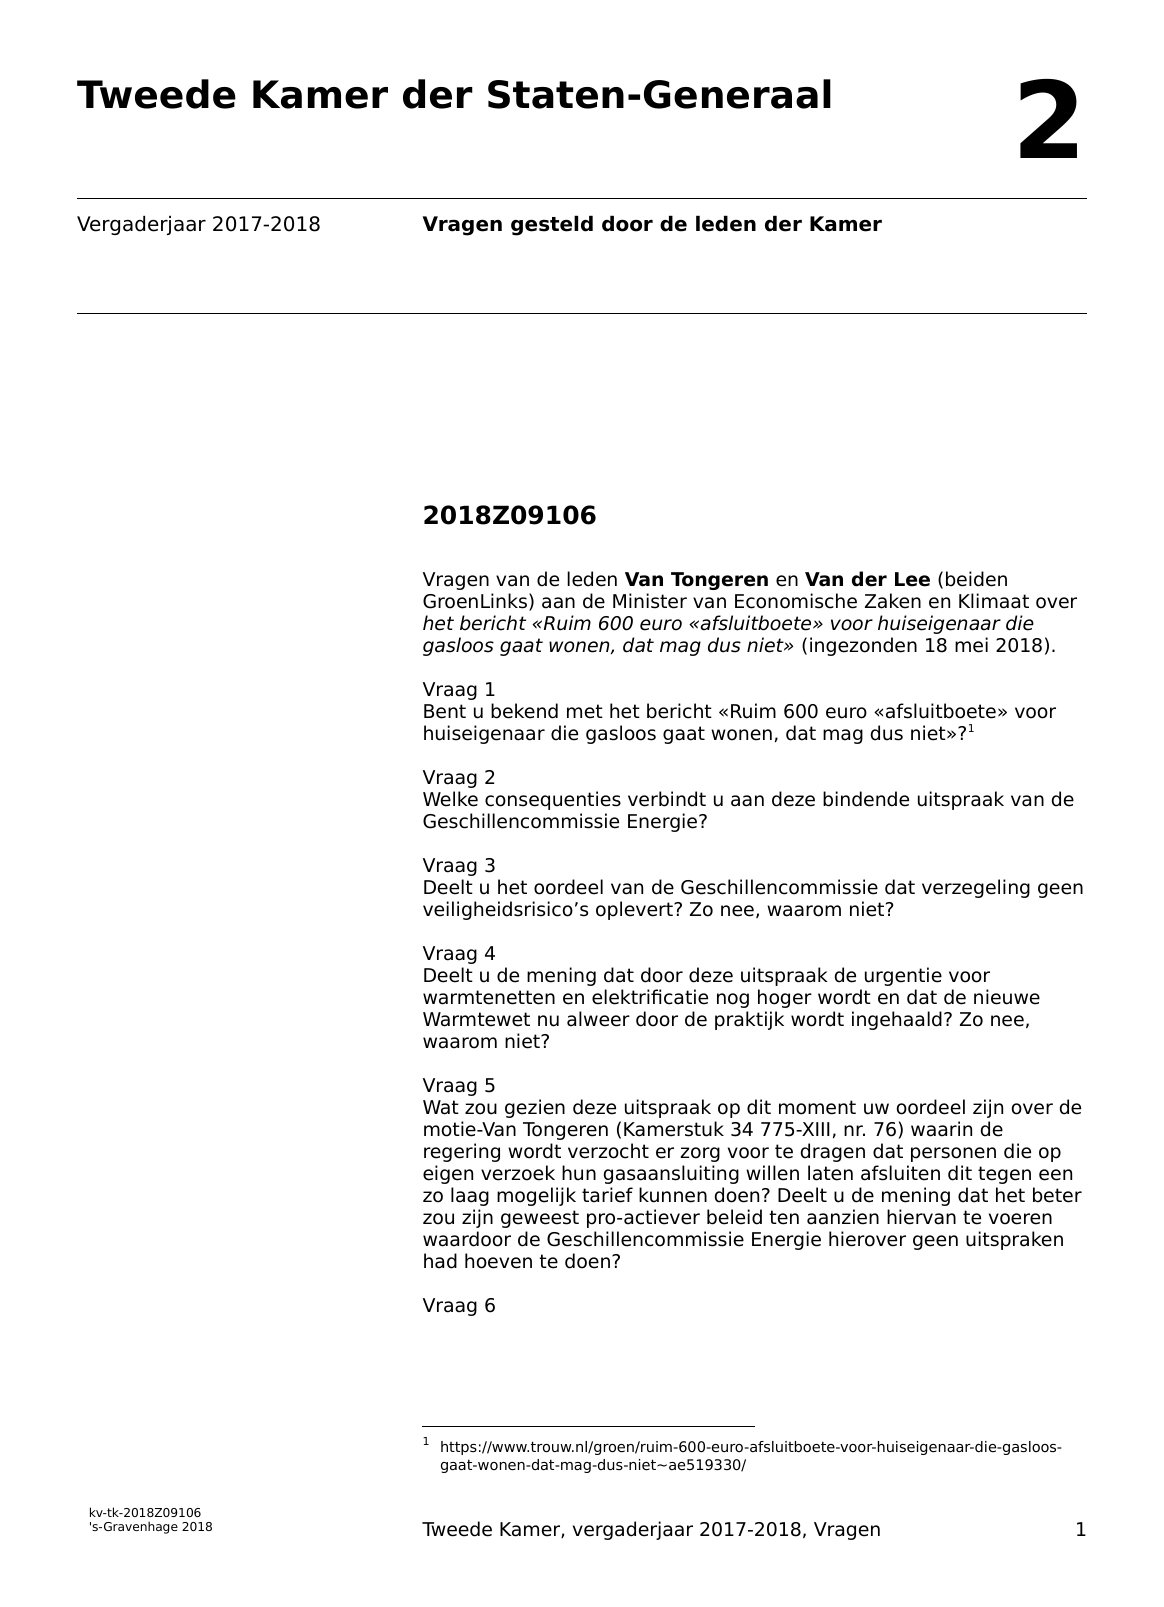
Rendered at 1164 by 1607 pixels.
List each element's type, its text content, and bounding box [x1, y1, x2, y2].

table_cell Vragen gesteld door de leden der Kamer [422, 199, 1087, 313]
table_cell Vergaderjaar 2017-2018 [77, 199, 422, 313]
text Vraag 5 [422, 1075, 1087, 1097]
text 2018Z09106 [422, 501, 1087, 531]
text 's-Gravenhage 2018 [88, 1520, 323, 1534]
text Vraag 4 [422, 943, 1087, 965]
text Vraag 3 [422, 855, 1087, 877]
text https://www.trouw.nl/groen/ruim-600-euro-afsluitboete-voor-huiseigenaar-die-gasloos-gaat-wonen-dat-mag-dus-niet~ae519330/ [422, 1435, 1087, 1474]
text Deelt u het oordeel van de Geschillencommissie dat verzegeling geen veiligheidsrisico’s oplevert? Zo nee, waarom niet? [422, 877, 1087, 921]
text Bent u bekend met het bericht «Ruim 600 euro «afsluitboete» voor huiseigenaar die gasloos gaat wonen, dat mag dus niet»? [422, 701, 1087, 745]
text Deelt u de mening dat door deze uitspraak de urgentie voor warmtenetten en elektrificatie nog hoger wordt en dat de nieuwe Warmtewet nu alweer door de praktijk wordt ingehaald? Zo nee, waarom niet? [422, 965, 1087, 1053]
text Vragen van de leden Van Tongeren en Van der Lee (beiden GroenLinks) aan de Minister van Economische Zaken en Klimaat over het bericht «Ruim 600 euro «afsluitboete» voor huiseigenaar die gasloos gaat wonen, dat mag dus niet» (ingezonden 18 mei 2018). [422, 569, 1087, 657]
text Vraag 1 [422, 679, 1087, 701]
table_header 2 [886, 59, 1087, 198]
table_header Tweede Kamer der Staten-Generaal [77, 59, 886, 198]
text Welke consequenties verbindt u aan deze bindende uitspraak van de Geschillencommissie Energie? [422, 789, 1087, 833]
text kv-tk-2018Z09106 [88, 1506, 323, 1520]
text Vraag 6 [422, 1295, 1087, 1317]
text Wat zou gezien deze uitspraak op dit moment uw oordeel zijn over de motie-Van Tongeren (Kamerstuk 34 775-XIII, nr. 76) waarin de regering wordt verzocht er zorg voor te dragen dat personen die op eigen verzoek hun gasaansluiting willen laten afsluiten dit tegen een zo laag mogelijk tarief kunnen doen? Deelt u de mening dat het beter zou zijn geweest pro-actiever beleid ten aanzien hiervan te voeren waardoor de Geschillencommissie Energie hierover geen uitspraken had hoeven te doen? [422, 1097, 1087, 1273]
text Vraag 2 [422, 767, 1087, 789]
